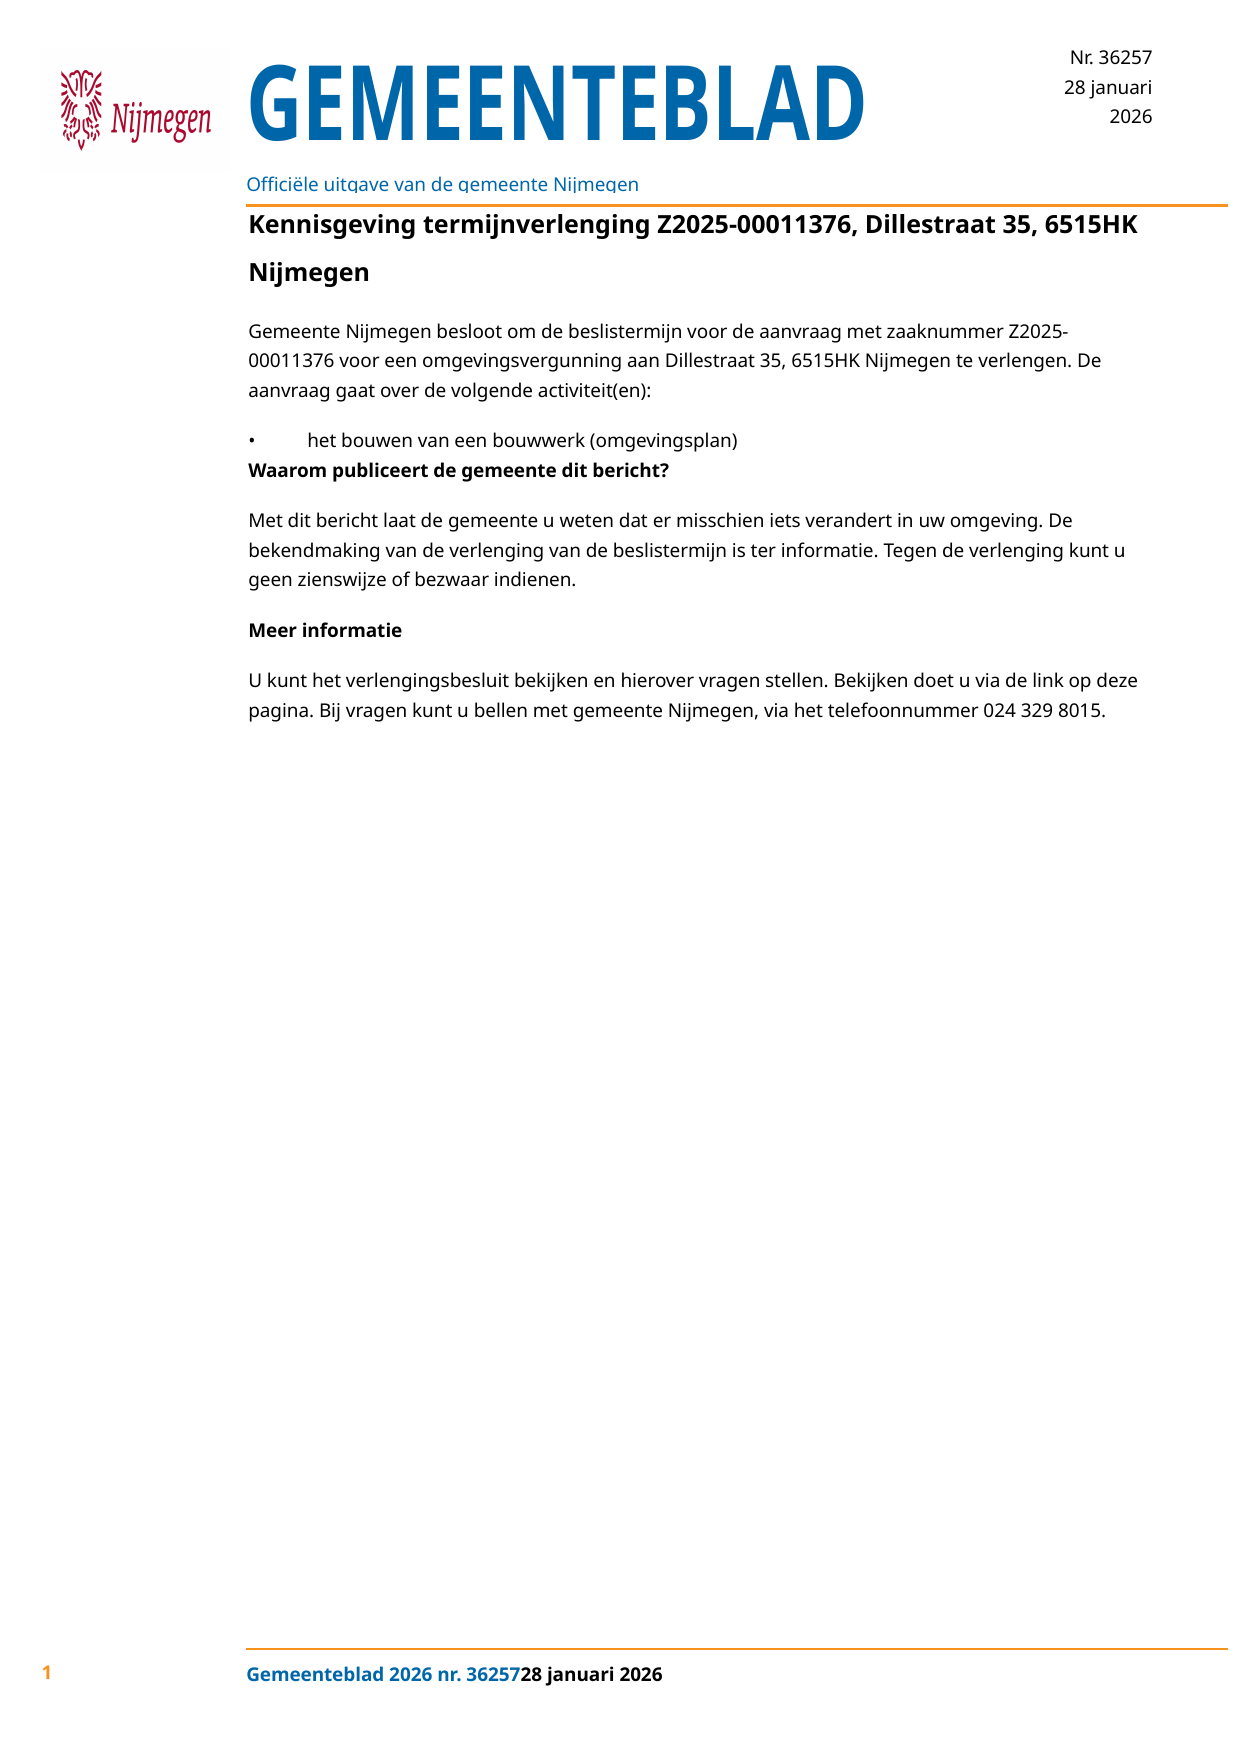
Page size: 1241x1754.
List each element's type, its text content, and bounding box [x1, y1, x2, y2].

text Kennisgeving termijnverlenging Z2025-00011376, Dillestraat 35, 6515HK Nijmegen [248, 207, 1152, 288]
text Meer informatie [248, 617, 1152, 643]
list het bouwen van een bouwwerk (omgevingsplan) [248, 427, 1152, 453]
text U kunt het verlengingsbesluit bekijken en hierover vragen stellen. Bekijken doet u via de link op deze pagina. Bij vragen kunt u bellen met gemeente Nijmegen, via het telefoonnummer 024 329 8015. [248, 667, 1152, 723]
text Waarom publiceert de gemeente dit bericht? [248, 457, 1152, 483]
picture [41, 47, 231, 172]
text Met dit bericht laat de gemeente u weten dat er misschien iets verandert in uw omgeving. De bekendmaking van de verlenging van de beslistermijn is ter informatie. Tegen de verlenging kunt u geen zienswijze of bezwaar indienen. [248, 507, 1152, 592]
text Gemeente Nijmegen besloot om de beslistermijn voor de aanvraag met zaaknummer Z2025-00011376 voor een omgevingsvergunning aan Dillestraat 35, 6515HK Nijmegen te verlengen. De aanvraag gaat over de volgende activiteit(en): [248, 318, 1152, 403]
